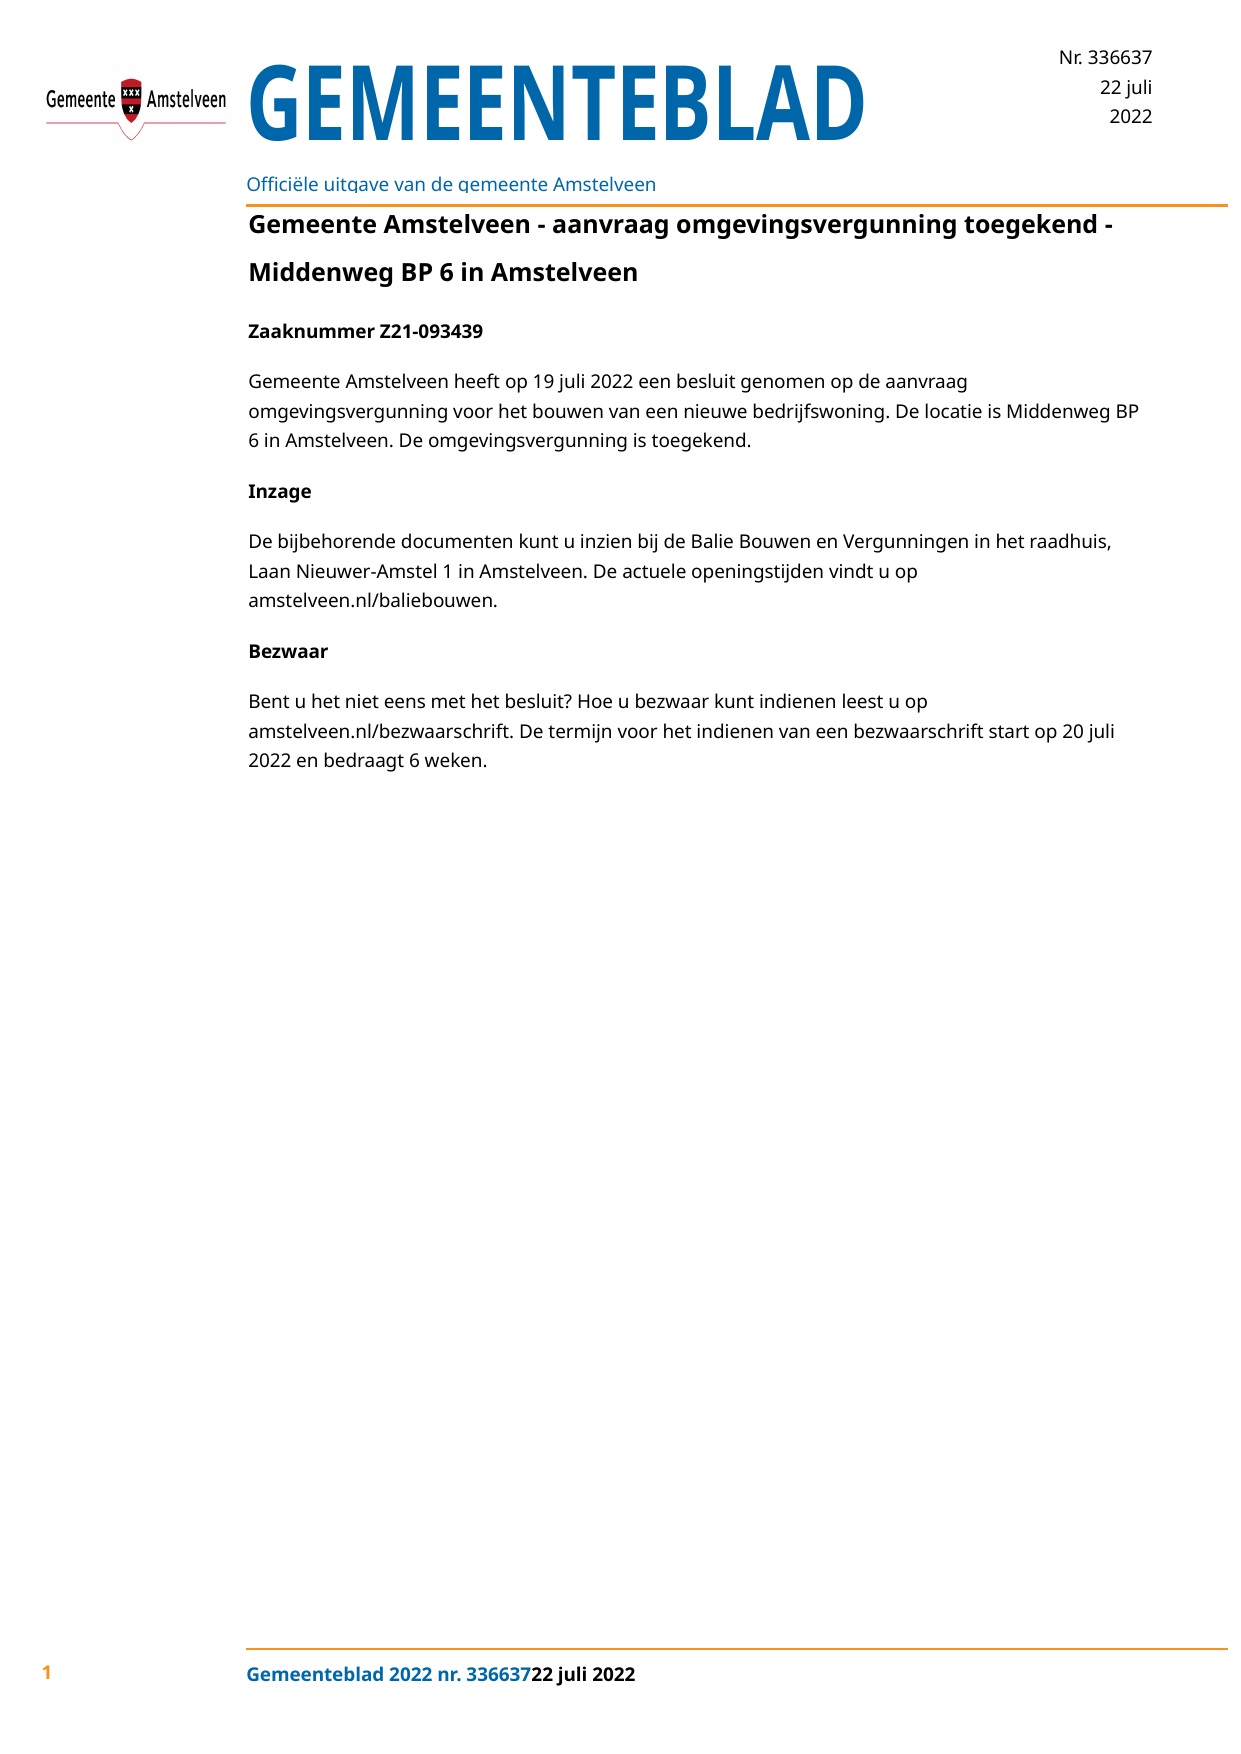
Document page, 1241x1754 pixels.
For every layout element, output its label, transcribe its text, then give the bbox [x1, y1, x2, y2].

text Bezwaar [248, 638, 1152, 664]
text Zaaknummer Z21-093439 [248, 318, 1152, 344]
text Gemeente Amstelveen - aanvraag omgevingsvergunning toegekend - Middenweg BP 6 in Amstelveen [248, 207, 1152, 288]
text Inzage [248, 478, 1152, 504]
picture [41, 47, 231, 172]
text De bijbehorende documenten kunt u inzien bij de Balie Bouwen en Vergunningen in het raadhuis, Laan Nieuwer-Amstel 1 in Amstelveen. De actuele openingstijden vindt u op amstelveen.nl/baliebouwen. [248, 528, 1152, 613]
text Bent u het niet eens met het besluit? Hoe u bezwaar kunt indienen leest u op amstelveen.nl/bezwaarschrift. De termijn voor het indienen van een bezwaarschrift start op 20 juli 2022 en bedraagt 6 weken. [248, 688, 1152, 773]
text Gemeente Amstelveen heeft op 19 juli 2022 een besluit genomen op de aanvraag omgevingsvergunning voor het bouwen van een nieuwe bedrijfswoning. De locatie is Middenweg BP 6 in Amstelveen. De omgevingsvergunning is toegekend. [248, 368, 1152, 453]
